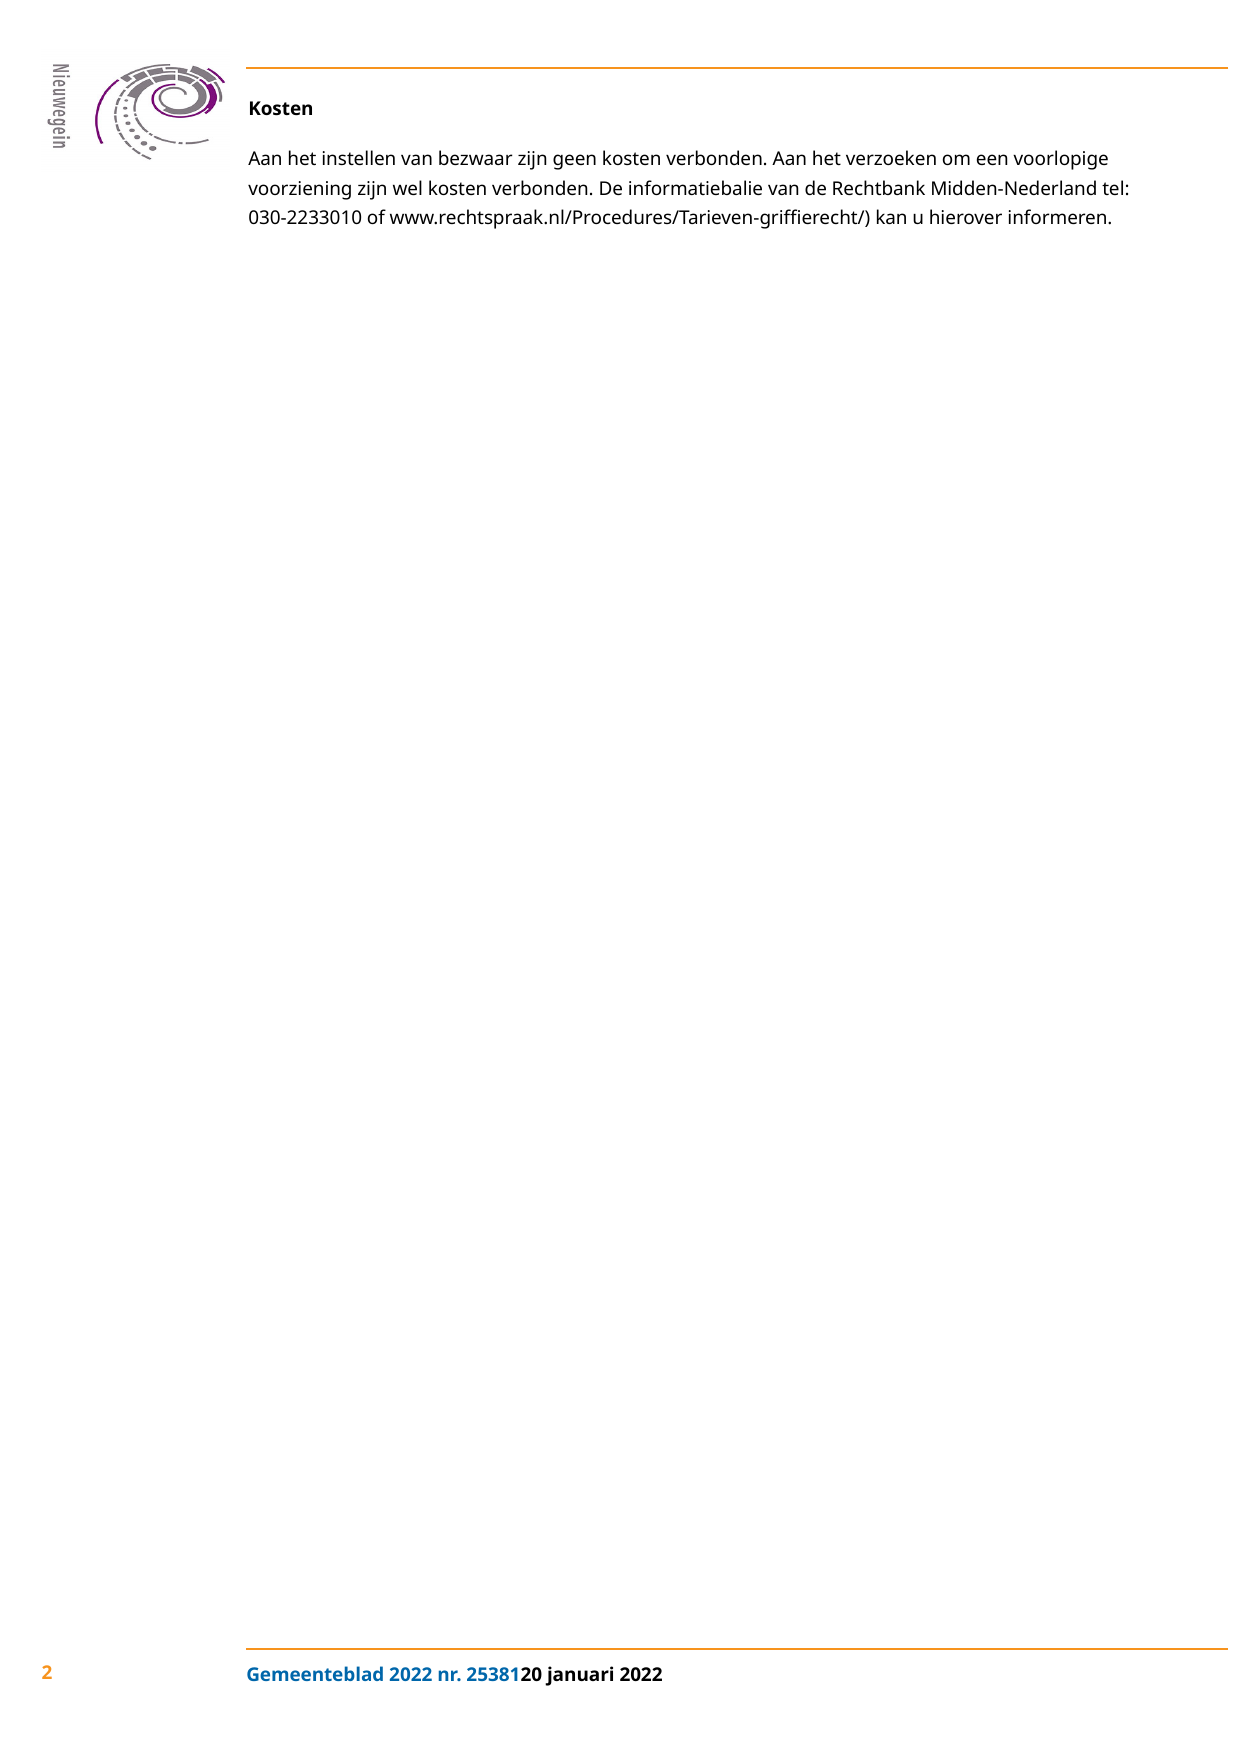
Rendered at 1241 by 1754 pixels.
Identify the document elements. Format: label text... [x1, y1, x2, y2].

picture [41, 47, 231, 172]
text Aan het instellen van bezwaar zijn geen kosten verbonden. Aan het verzoeken om een voorlopige voorziening zijn wel kosten verbonden. De informatiebalie van de Rechtbank Midden-Nederland tel: 030-2233010 of www.rechtspraak.nl/Procedures/Tarieven-griffierecht/) kan u hierover informeren. [248, 145, 1152, 230]
text Kosten [248, 95, 1152, 121]
